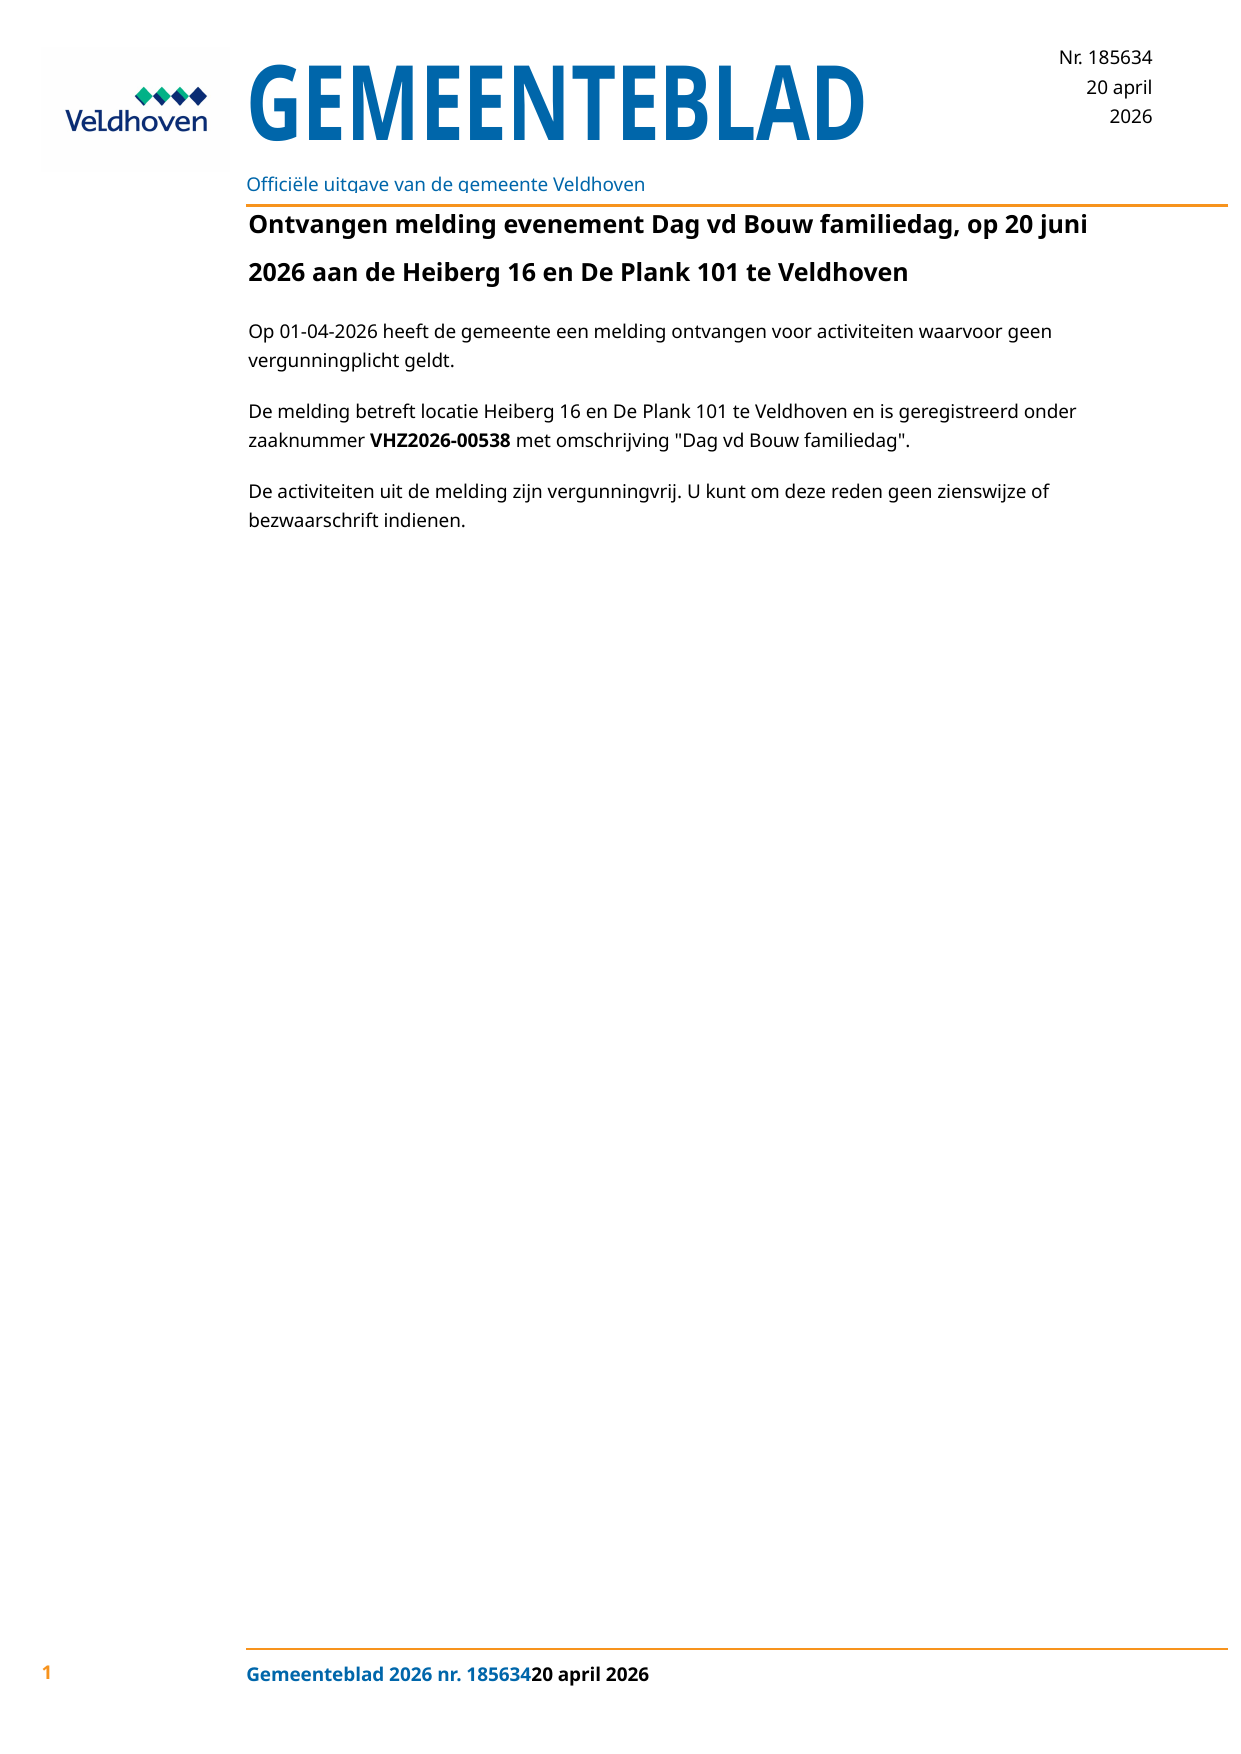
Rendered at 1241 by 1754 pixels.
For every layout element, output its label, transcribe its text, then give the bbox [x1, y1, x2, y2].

text Ontvangen melding evenement Dag vd Bouw familiedag, op 20 juni 2026 aan de Heiberg 16 en De Plank 101 te Veldhoven [248, 207, 1152, 288]
text De activiteiten uit de melding zijn vergunningvrij. U kunt om deze reden geen zienswijze of bezwaarschrift indienen. [248, 478, 1152, 533]
picture [41, 47, 231, 172]
text Op 01-04-2026 heeft de gemeente een melding ontvangen voor activiteiten waarvoor geen vergunningplicht geldt. [248, 318, 1152, 373]
text De melding betreft locatie Heiberg 16 en De Plank 101 te Veldhoven en is geregistreerd onder zaaknummer VHZ2026-00538 met omschrijving "Dag vd Bouw familiedag". [248, 398, 1152, 453]
